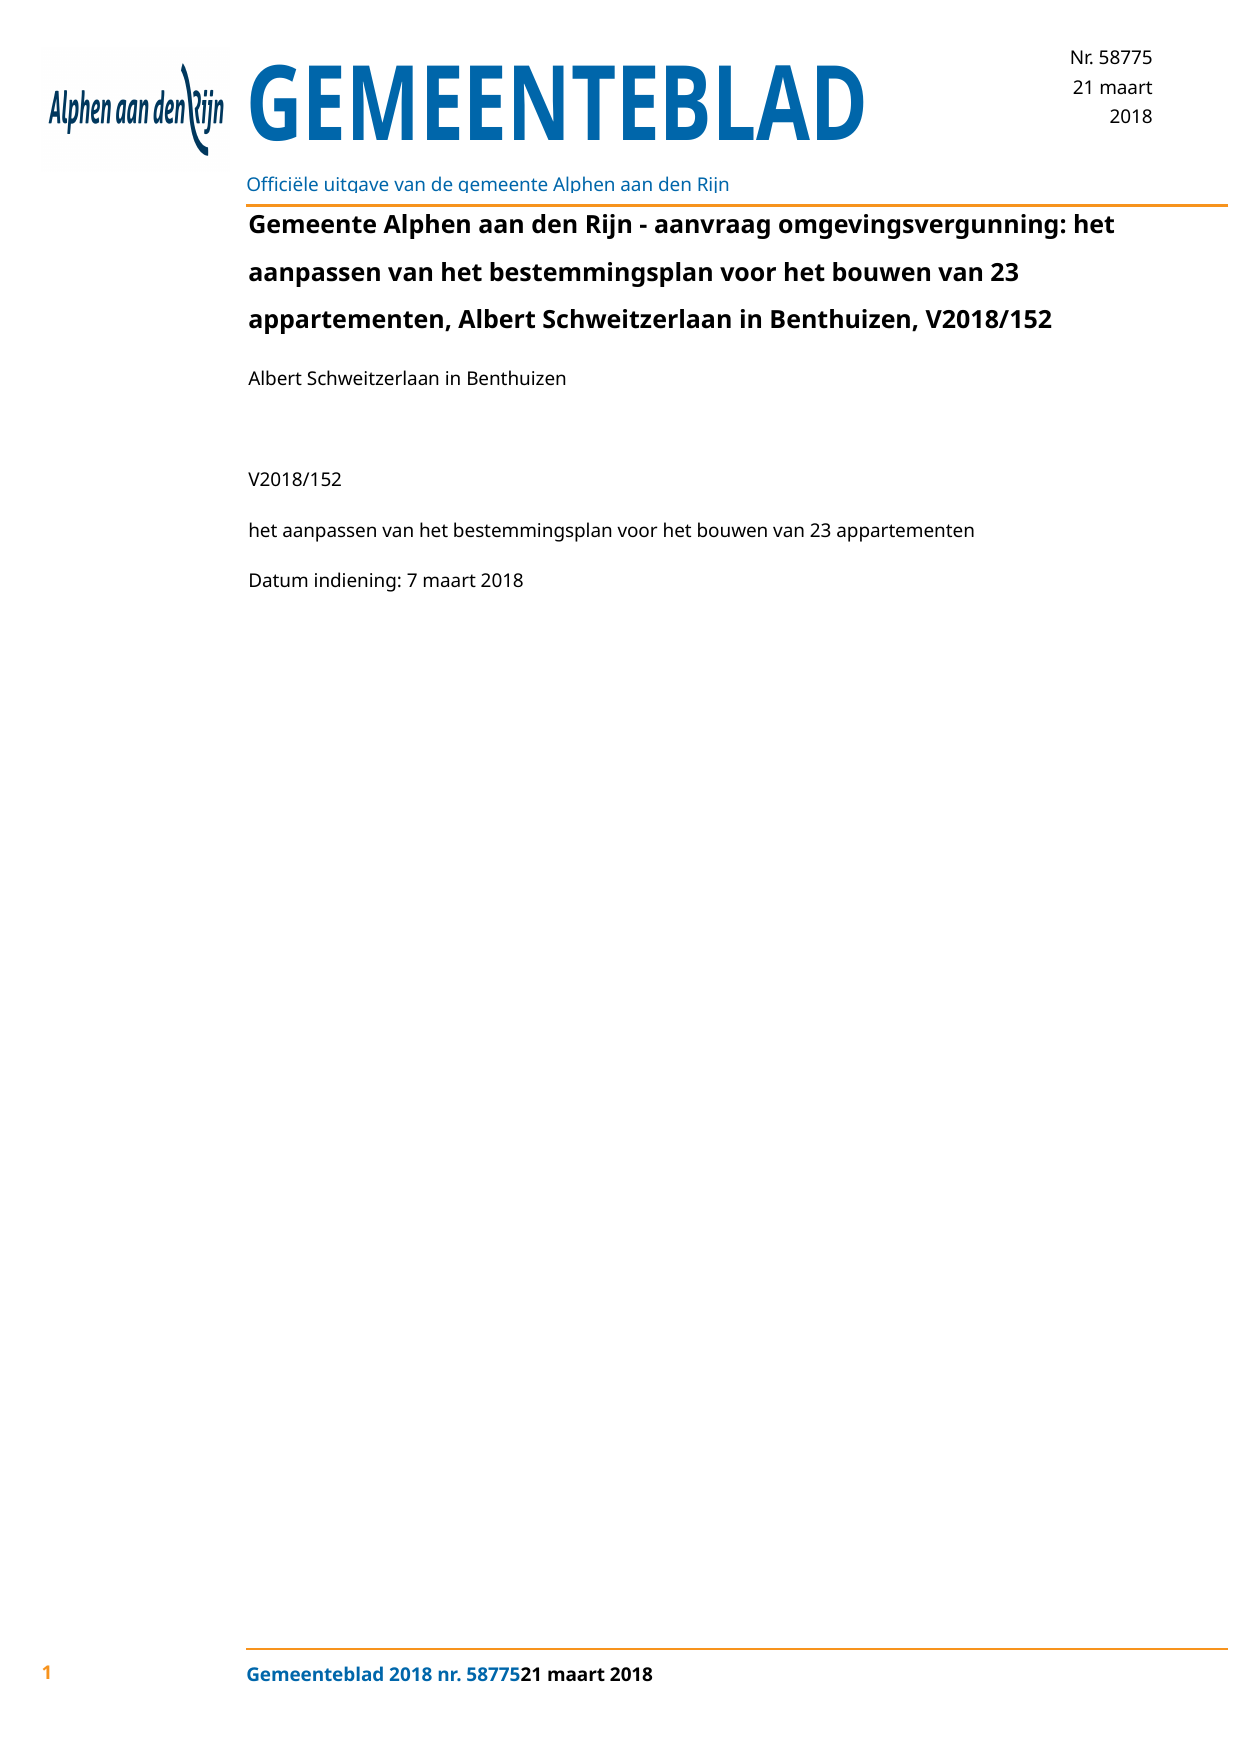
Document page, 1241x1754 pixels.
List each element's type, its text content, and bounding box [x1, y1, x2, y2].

picture [41, 47, 231, 172]
text het aanpassen van het bestemmingsplan voor het bouwen van 23 appartementen [248, 517, 1152, 542]
text Datum indiening: 7 maart 2018 [248, 567, 1152, 593]
text Albert Schweitzerlaan in Benthuizen [248, 366, 1152, 391]
text Gemeente Alphen aan den Rijn - aanvraag omgevingsvergunning: het aanpassen van het bestemmingsplan voor het bouwen van 23 appartementen, Albert Schweitzerlaan in Benthuizen, V2018/152 [248, 207, 1152, 336]
text V2018/152 [248, 466, 1152, 492]
